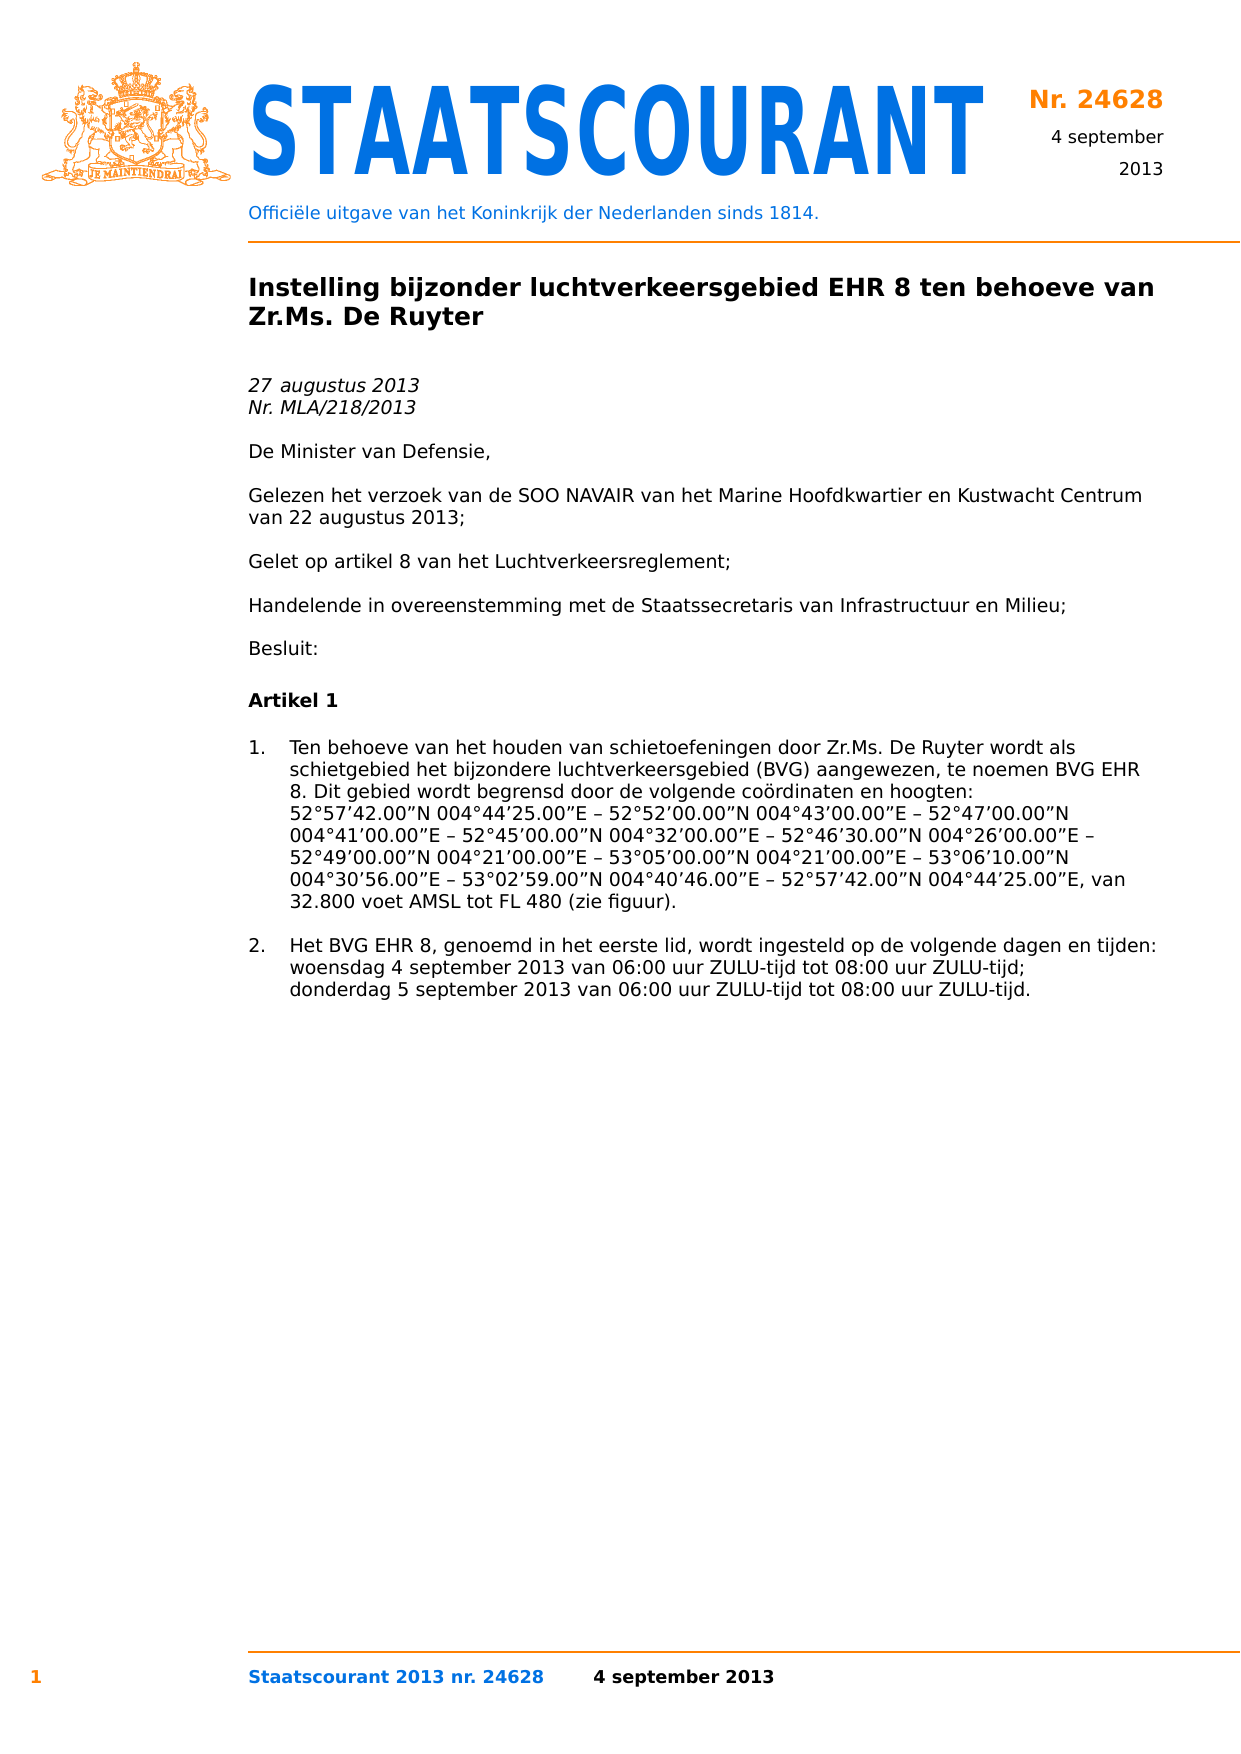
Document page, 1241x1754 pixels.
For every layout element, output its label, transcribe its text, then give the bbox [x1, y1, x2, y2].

text De Minister van Defensie, [248, 441, 1163, 463]
text Besluit: [248, 638, 1163, 660]
text Gelezen het verzoek van de SOO NAVAIR van het Marine Hoofdkwartier en Kustwacht Centrum van 22 augustus 2013; [248, 485, 1163, 529]
subtitle Instelling bijzonder luchtverkeersgebied EHR 8 ten behoeve van Zr.Ms. De Ruyter [248, 273, 1163, 331]
table_cell Officiële uitgave van het Koninkrijk der Nederlanden sinds 1814. [248, 203, 1240, 241]
text 52°57’42.00”N 004°44’25.00”E – 52°52’00.00”N 004°43’00.00”E – 52°47’00.00”N 004°41’00.00”E – 52°45’00.00”N 004°32’00.00”E – 52°46’30.00”N 004°26’00.00”E – 52°49’00.00”N 004°21’00.00”E – 53°05’00.00”N 004°21’00.00”E – 53°06’10.00”N 004°30’56.00”E – 53°02’59.00”N 004°40’46.00”E – 52°57’42.00”N 004°44’25.00”E, van 32.800 voet AMSL tot FL 480 (zie figuur). [289, 803, 1163, 913]
text donderdag 5 september 2013 van 06:00 uur ZULU-tijd tot 08:00 uur ZULU-tijd. [289, 979, 1163, 1001]
text Handelende in overeenstemming met de Staatssecretaris van Infrastructuur en Milieu; [248, 594, 1163, 616]
subtitle Artikel 1 [248, 690, 1163, 712]
table_header [25, 62, 248, 241]
text 1. Ten behoeve van het houden van schietoefeningen door Zr.Ms. De Ruyter wordt als schietgebied het bijzondere luchtverkeersgebied (BVG) aangewezen, te noemen BVG EHR 8. Dit gebied wordt begrensd door de volgende coördinaten en hoogten: [248, 737, 1163, 803]
text Nr. MLA/218/2013 [248, 397, 1163, 419]
table_cell 2013 [998, 153, 1240, 203]
table_header Nr. 24628 [998, 62, 1240, 121]
table_cell 4 september [998, 121, 1240, 153]
picture [41, 62, 231, 186]
text 2. Het BVG EHR 8, genoemd in het eerste lid, wordt ingesteld op de volgende dagen en tijden: [248, 935, 1163, 957]
text woensdag 4 september 2013 van 06:00 uur ZULU-tijd tot 08:00 uur ZULU-tijd; [289, 957, 1163, 979]
text 27 augustus 2013 [248, 375, 1163, 397]
table_header STAATSCOURANT [248, 62, 998, 203]
text Gelet op artikel 8 van het Luchtverkeersreglement; [248, 551, 1163, 573]
